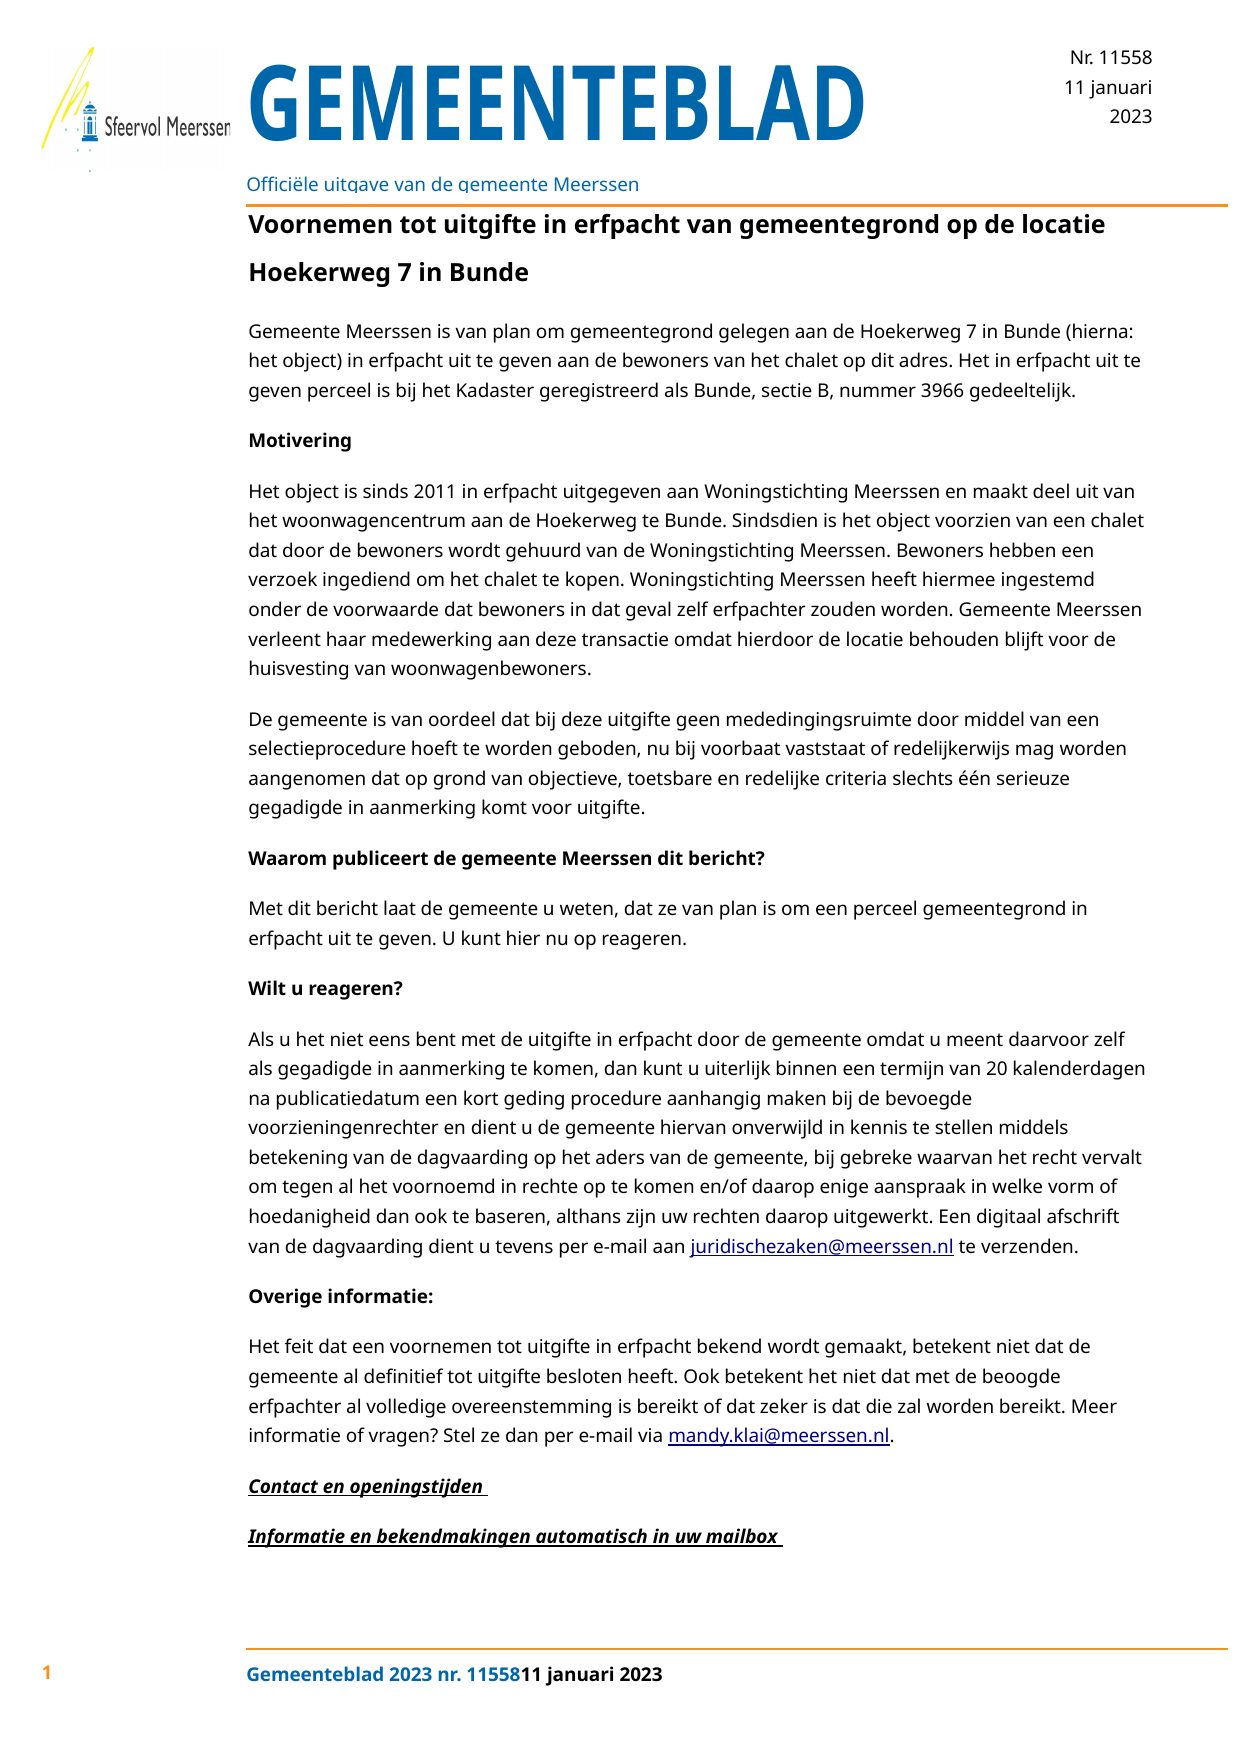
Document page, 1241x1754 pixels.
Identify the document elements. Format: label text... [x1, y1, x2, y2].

text Waarom publiceert de gemeente Meerssen dit bericht? [248, 845, 1152, 871]
text Contact en openingstijden [248, 1473, 1152, 1499]
text De gemeente is van oordeel dat bij deze uitgifte geen mededingingsruimte door middel van een selectieprocedure hoeft te worden geboden, nu bij voorbaat vaststaat of redelijkerwijs mag worden aangenomen dat op grond van objectieve, toetsbare en redelijke criteria slechts één serieuze gegadigde in aanmerking komt voor uitgifte. [248, 706, 1152, 820]
text Motivering [248, 427, 1152, 453]
text Voornemen tot uitgifte in erfpacht van gemeentegrond op de locatie Hoekerweg 7 in Bunde [248, 207, 1152, 288]
text Gemeente Meerssen is van plan om gemeentegrond gelegen aan de Hoekerweg 7 in Bunde (hierna: het object) in erfpacht uit te geven aan de bewoners van het chalet op dit adres. Het in erfpacht uit te geven perceel is bij het Kadaster geregistreerd als Bunde, sectie B, nummer 3966 gedeeltelijk. [248, 318, 1152, 403]
text Informatie en bekendmakingen automatisch in uw mailbox [248, 1523, 1152, 1549]
text Overige informatie: [248, 1283, 1152, 1309]
text Het feit dat een voornemen tot uitgifte in erfpacht bekend wordt gemaakt, betekent niet dat de gemeente al definitief tot uitgifte besloten heeft. Ook betekent het niet dat met de beoogde erfpachter al volledige overeenstemming is bereikt of dat zeker is dat die zal worden bereikt. Meer informatie of vragen? Stel ze dan per e-mail via mandy.klai@meerssen.nl. [248, 1334, 1152, 1448]
text Met dit bericht laat de gemeente u weten, dat ze van plan is om een perceel gemeentegrond in erfpacht uit te geven. U kunt hier nu op reageren. [248, 895, 1152, 951]
picture [41, 47, 231, 172]
text Als u het niet eens bent met de uitgifte in erfpacht door de gemeente omdat u meent daarvoor zelf als gegadigde in aanmerking te komen, dan kunt u uiterlijk binnen een termijn van 20 kalenderdagen na publicatiedatum een kort geding procedure aanhangig maken bij de bevoegde voorzieningenrechter en dient u de gemeente hiervan onverwijld in kennis te stellen middels betekening van de dagvaarding op het aders van de gemeente, bij gebreke waarvan het recht vervalt om tegen al het voornoemd in rechte op te komen en/of daarop enige aanspraak in welke vorm of hoedanigheid dan ook te baseren, althans zijn uw rechten daarop uitgewerkt. Een digitaal afschrift van de dagvaarding dient u tevens per e-mail aan juridischezaken@meerssen.nl te verzenden. [248, 1026, 1152, 1259]
text Het object is sinds 2011 in erfpacht uitgegeven aan Woningstichting Meerssen en maakt deel uit van het woonwagencentrum aan de Hoekerweg te Bunde. Sindsdien is het object voorzien van een chalet dat door de bewoners wordt gehuurd van de Woningstichting Meerssen. Bewoners hebben een verzoek ingediend om het chalet te kopen. Woningstichting Meerssen heeft hiermee ingestemd onder de voorwaarde dat bewoners in dat geval zelf erfpachter zouden worden. Gemeente Meerssen verleent haar medewerking aan deze transactie omdat hierdoor de locatie behouden blijft voor de huisvesting van woonwagenbewoners. [248, 478, 1152, 681]
text Wilt u reageren? [248, 975, 1152, 1001]
